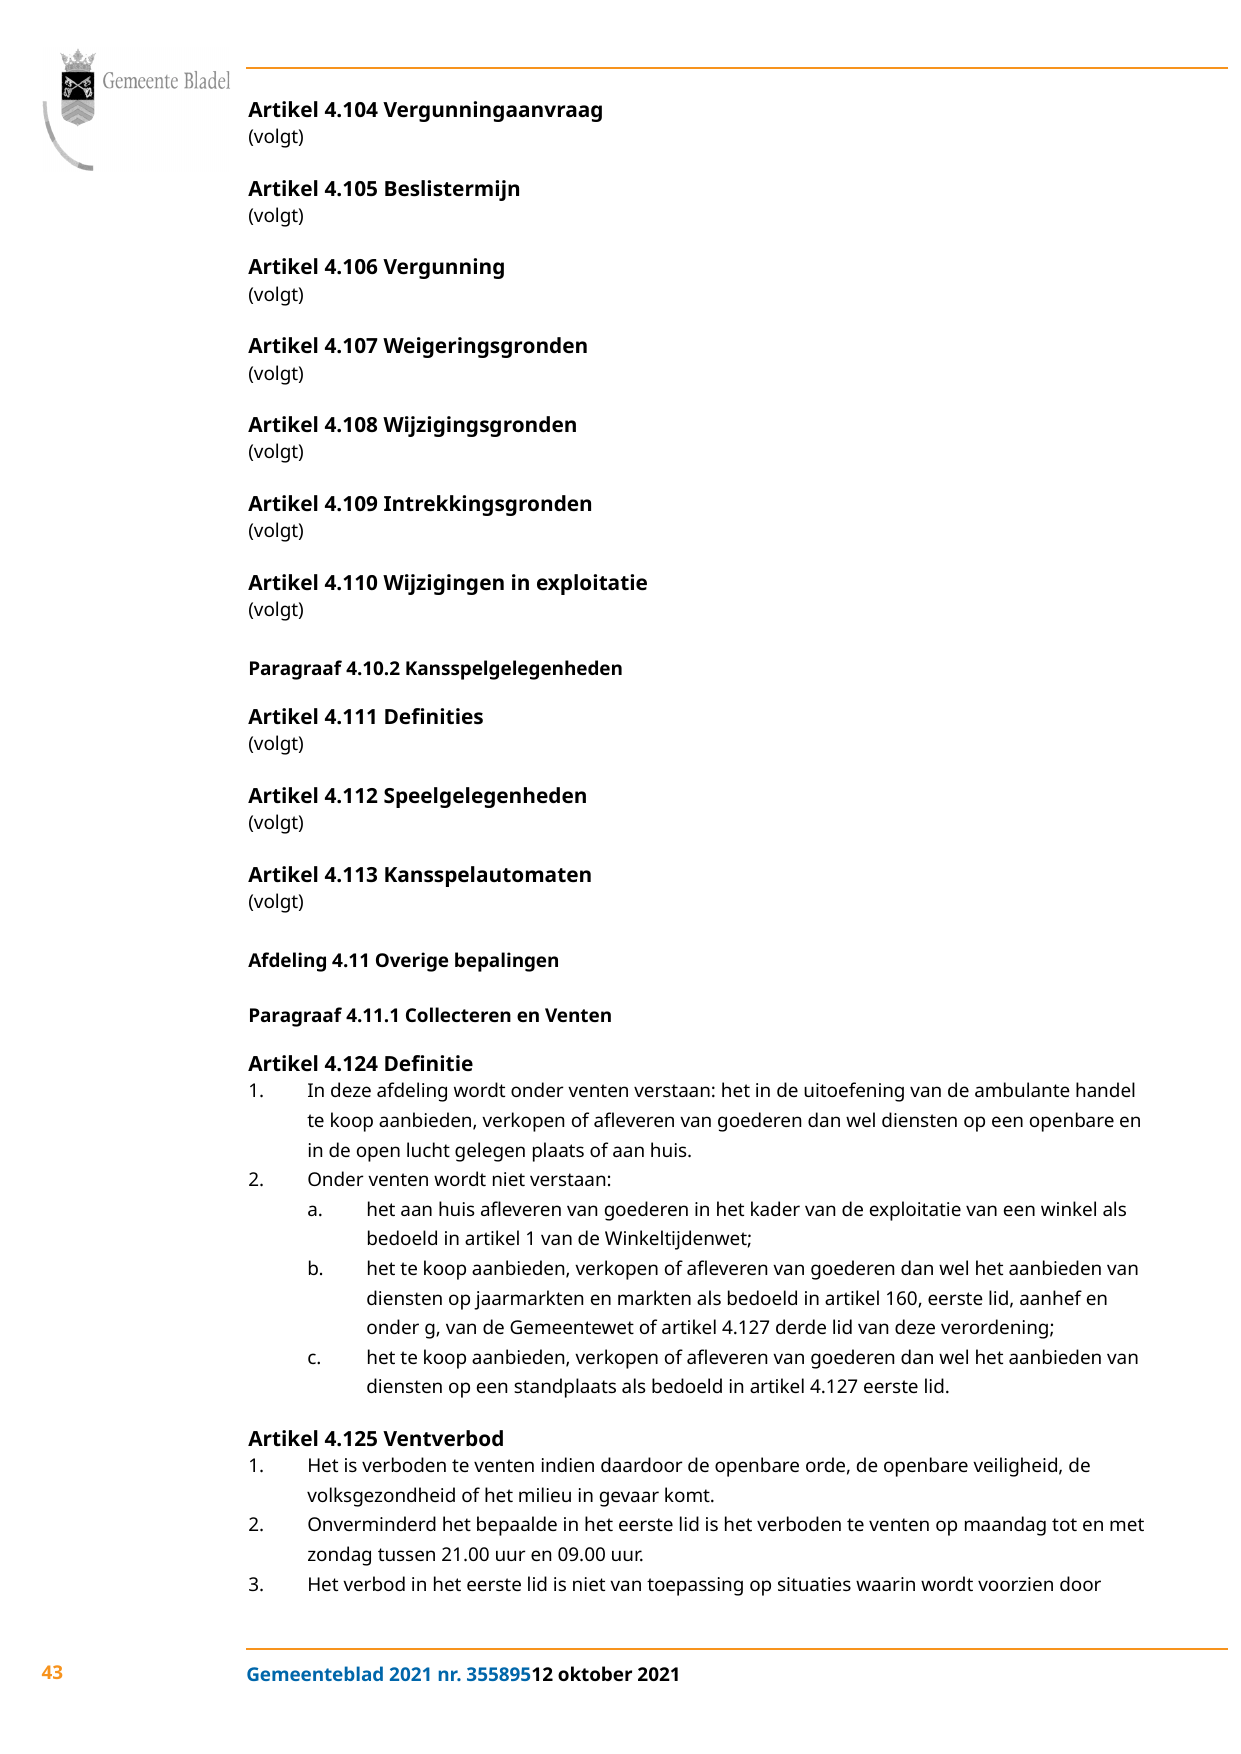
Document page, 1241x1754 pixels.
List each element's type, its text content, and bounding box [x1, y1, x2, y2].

text (volgt) [248, 281, 1152, 307]
list In deze afdeling wordt onder venten verstaan: het in de uitoefening van de ambulante handel te koop aanbieden, verkopen of afleveren van goederen dan wel diensten op een openbare en in de open lucht gelegen plaats of aan huis. [248, 1078, 1152, 1163]
list Onder venten wordt niet verstaan: [248, 1166, 1152, 1192]
text Paragraaf 4.10.2 Kansspelgelegenheden [248, 656, 1152, 681]
text (volgt) [248, 731, 1152, 756]
text Paragraaf 4.11.1 Collecteren en Venten [248, 1003, 1152, 1028]
text Artikel 4.108 Wijzigingsgronden [248, 410, 1152, 439]
text Artikel 4.104 Vergunningaanvraag [248, 95, 1152, 123]
text Artikel 4.109 Intrekkingsgronden [248, 489, 1152, 517]
text Artikel 4.110 Wijzigingen in exploitatie [248, 568, 1152, 596]
text Artikel 4.124 Definitie [248, 1049, 1152, 1078]
text Artikel 4.111 Definities [248, 702, 1152, 731]
list het aan huis afleveren van goederen in het kader van de exploitatie van een winkel als bedoeld in artikel 1 van de Winkeltijdenwet; [307, 1196, 1152, 1251]
text Artikel 4.106 Vergunning [248, 252, 1152, 281]
list Onverminderd het bepaalde in het eerste lid is het verboden te venten op maandag tot en met zondag tussen 21.00 uur en 09.00 uur. [248, 1512, 1152, 1567]
text (volgt) [248, 809, 1152, 835]
list Het is verboden te venten indien daardoor de openbare orde, de openbare veiligheid, de volksgezondheid of het milieu in gevaar komt. [248, 1452, 1152, 1508]
text (volgt) [248, 439, 1152, 464]
picture [41, 47, 231, 172]
text (volgt) [248, 202, 1152, 228]
text (volgt) [248, 360, 1152, 386]
text Artikel 4.105 Beslistermijn [248, 174, 1152, 202]
list Het verbod in het eerste lid is niet van toepassing op situaties waarin wordt voorzien door [248, 1571, 1152, 1596]
text Artikel 4.113 Kansspelautomaten [248, 860, 1152, 888]
text Artikel 4.107 Weigeringsgronden [248, 331, 1152, 360]
list het te koop aanbieden, verkopen of afleveren van goederen dan wel het aanbieden van diensten op jaarmarkten en markten als bedoeld in artikel 160, eerste lid, aanhef en onder g, van de Gemeentewet of artikel 4.127 derde lid van deze verordening; [307, 1255, 1152, 1340]
text (volgt) [248, 596, 1152, 622]
list het te koop aanbieden, verkopen of afleveren van goederen dan wel het aanbieden van diensten op een standplaats als bedoeld in artikel 4.127 eerste lid. [307, 1344, 1152, 1399]
text Artikel 4.125 Ventverbod [248, 1424, 1152, 1452]
text (volgt) [248, 123, 1152, 149]
text (volgt) [248, 517, 1152, 543]
text Afdeling 4.11 Overige bepalingen [248, 947, 1152, 973]
text (volgt) [248, 888, 1152, 914]
text Artikel 4.112 Speelgelegenheden [248, 781, 1152, 809]
